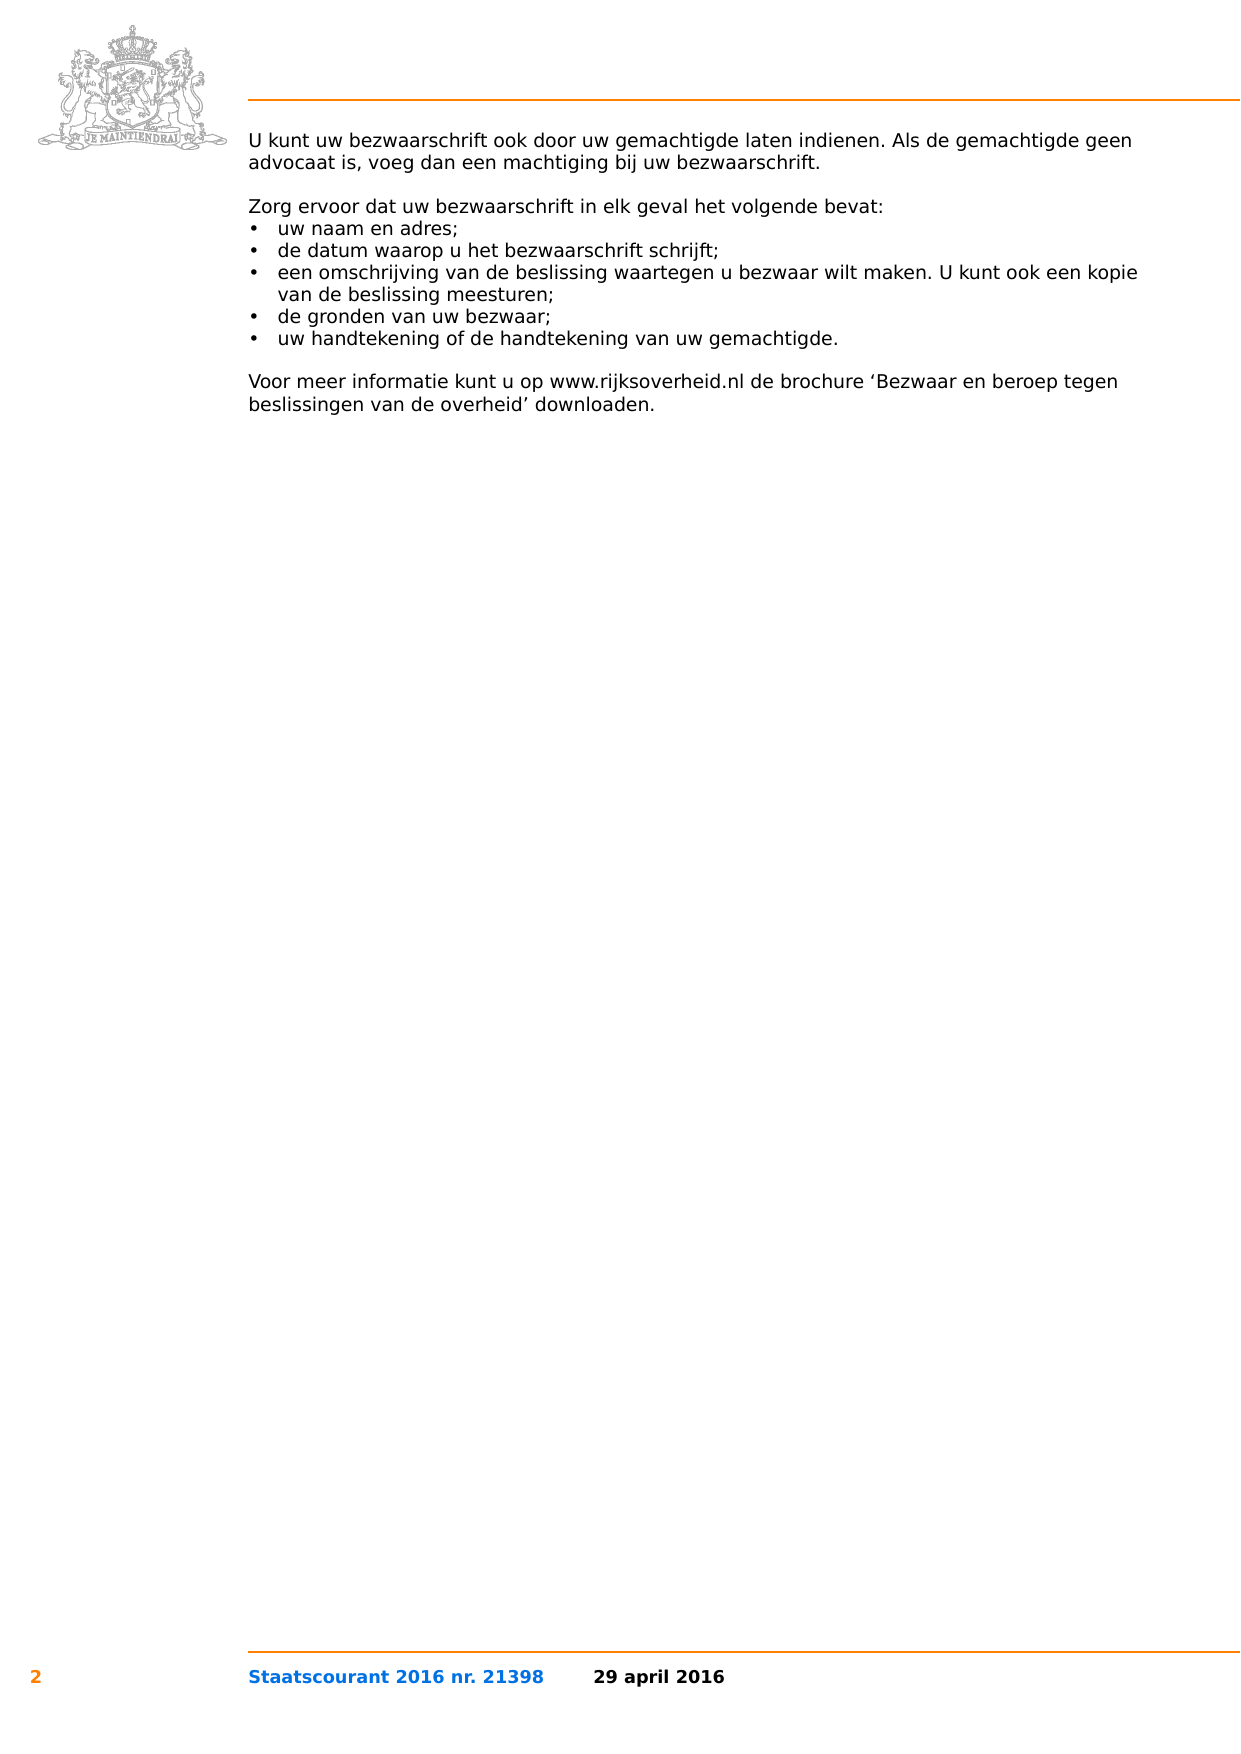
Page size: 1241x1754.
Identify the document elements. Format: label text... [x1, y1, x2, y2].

text • uw naam en adres; [248, 218, 1163, 240]
text • uw handtekening of de handtekening van uw gemachtigde. [248, 328, 1163, 349]
text Zorg ervoor dat uw bezwaarschrift in elk geval het volgende bevat: [248, 196, 1163, 218]
picture [38, 25, 227, 150]
text • een omschrijving van de beslissing waartegen u bezwaar wilt maken. U kunt ook een kopie van de beslissing meesturen; [248, 262, 1163, 306]
text U kunt uw bezwaarschrift ook door uw gemachtigde laten indienen. Als de gemachtigde geen advocaat is, voeg dan een machtiging bij uw bezwaarschrift. [248, 130, 1163, 174]
text Voor meer informatie kunt u op www.rijksoverheid.nl de brochure ‘Bezwaar en beroep tegen beslissingen van de overheid’ downloaden. [248, 371, 1163, 415]
text • de datum waarop u het bezwaarschrift schrijft; [248, 240, 1163, 262]
text • de gronden van uw bezwaar; [248, 306, 1163, 328]
